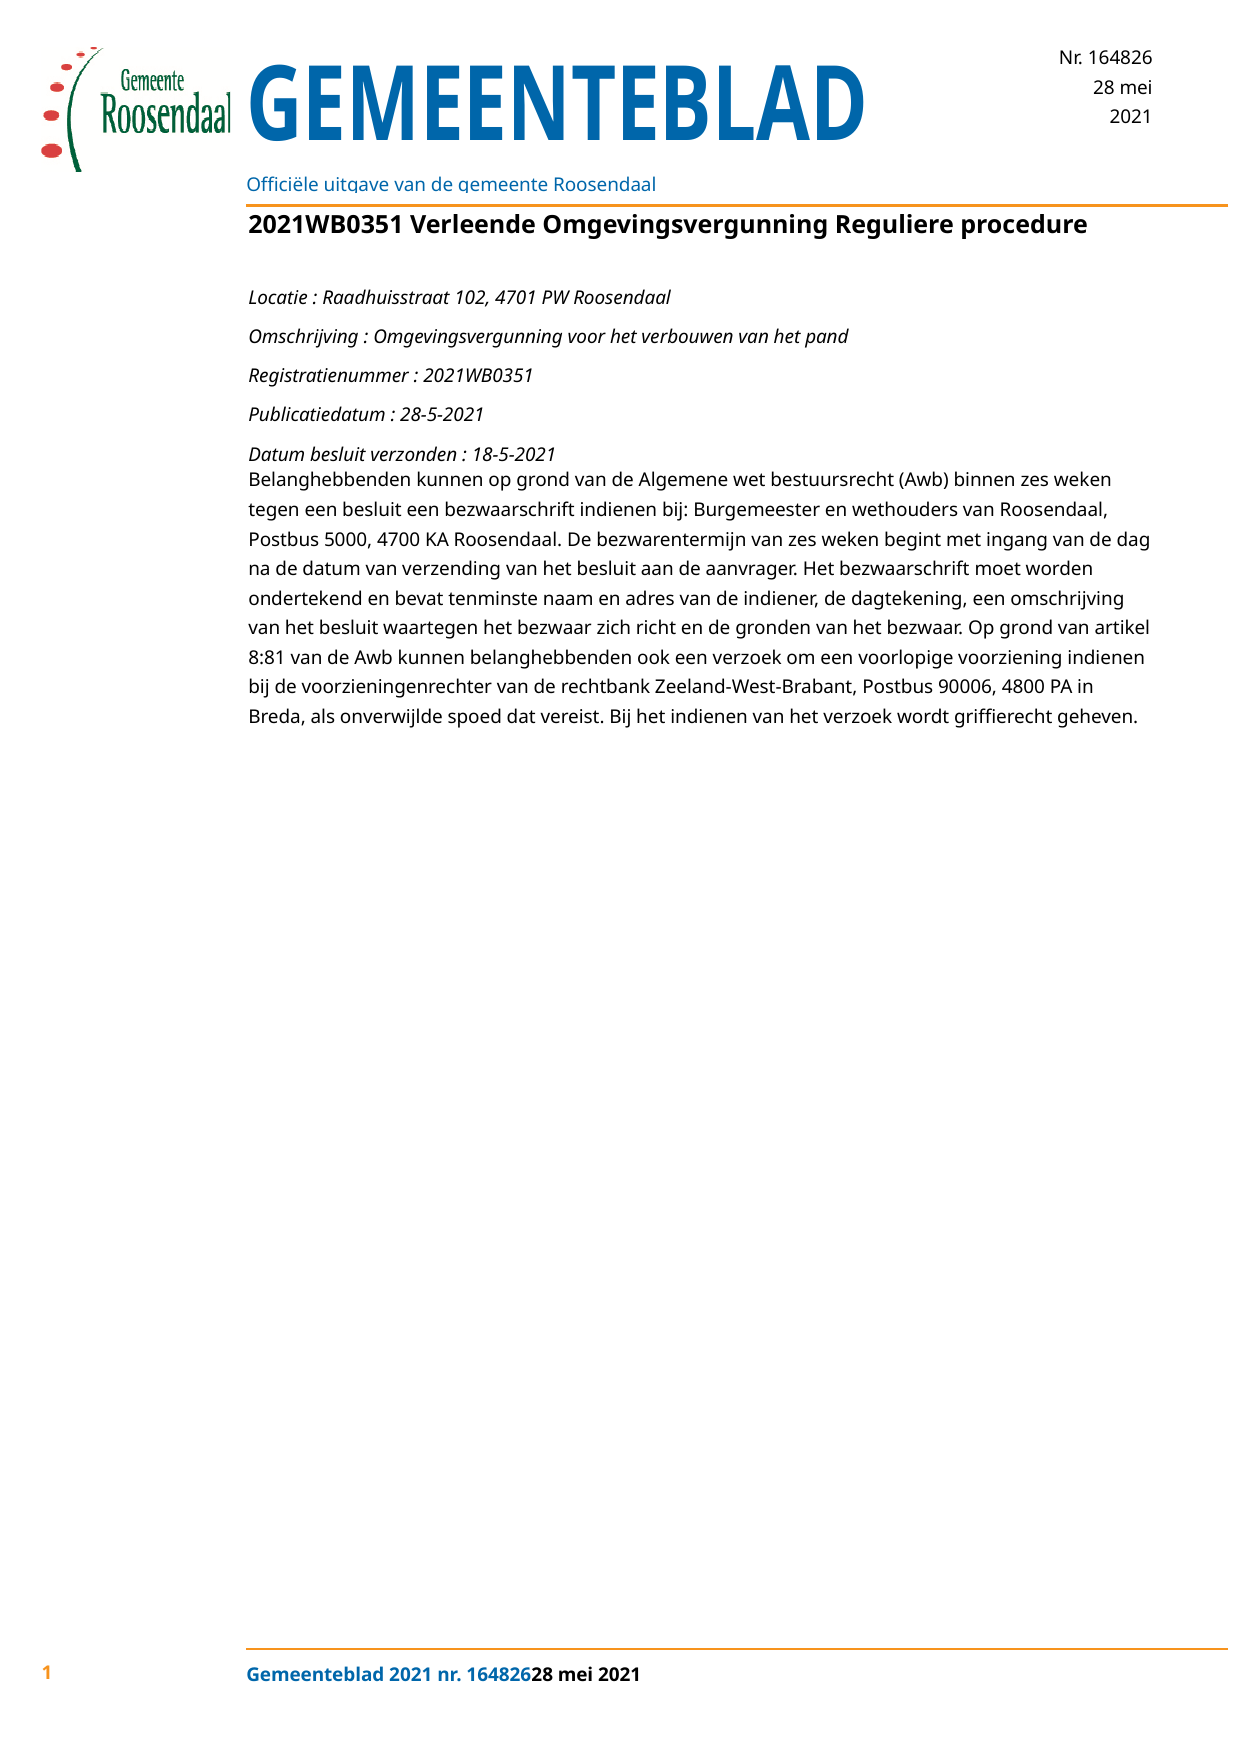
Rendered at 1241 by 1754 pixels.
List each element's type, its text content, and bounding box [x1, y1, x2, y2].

text Publicatiedatum : 28-5-2021 [248, 402, 1152, 427]
text Registratienummer : 2021WB0351 [248, 362, 1152, 388]
picture [41, 47, 231, 172]
text Datum besluit verzonden : 18-5-2021 [248, 441, 1152, 467]
text Omschrijving : Omgevingsvergunning voor het verbouwen van het pand [248, 323, 1152, 349]
text Belanghebbenden kunnen op grond van de Algemene wet bestuursrecht (Awb) binnen zes weken tegen een besluit een bezwaarschrift indienen bij: Burgemeester en wethouders van Roosendaal, Postbus 5000, 4700 KA Roosendaal. De bezwarentermijn van zes weken begint met ingang van de dag na de datum van verzending van het besluit aan de aanvrager. Het bezwaarschrift moet worden ondertekend en bevat tenminste naam en adres van de indiener, de dagtekening, een omschrijving van het besluit waartegen het bezwaar zich richt en de gronden van het bezwaar. Op grond van artikel 8:81 van de Awb kunnen belanghebbenden ook een verzoek om een voorlopige voorziening indienen bij de voorzieningenrechter van de rechtbank Zeeland-West-Brabant, Postbus 90006, 4800 PA in Breda, als onverwijlde spoed dat vereist. Bij het indienen van het verzoek wordt griffierecht geheven. [248, 467, 1152, 729]
text Locatie : Raadhuisstraat 102, 4701 PW Roosendaal [248, 284, 1152, 309]
text 2021WB0351 Verleende Omgevingsvergunning Reguliere procedure [248, 207, 1152, 241]
